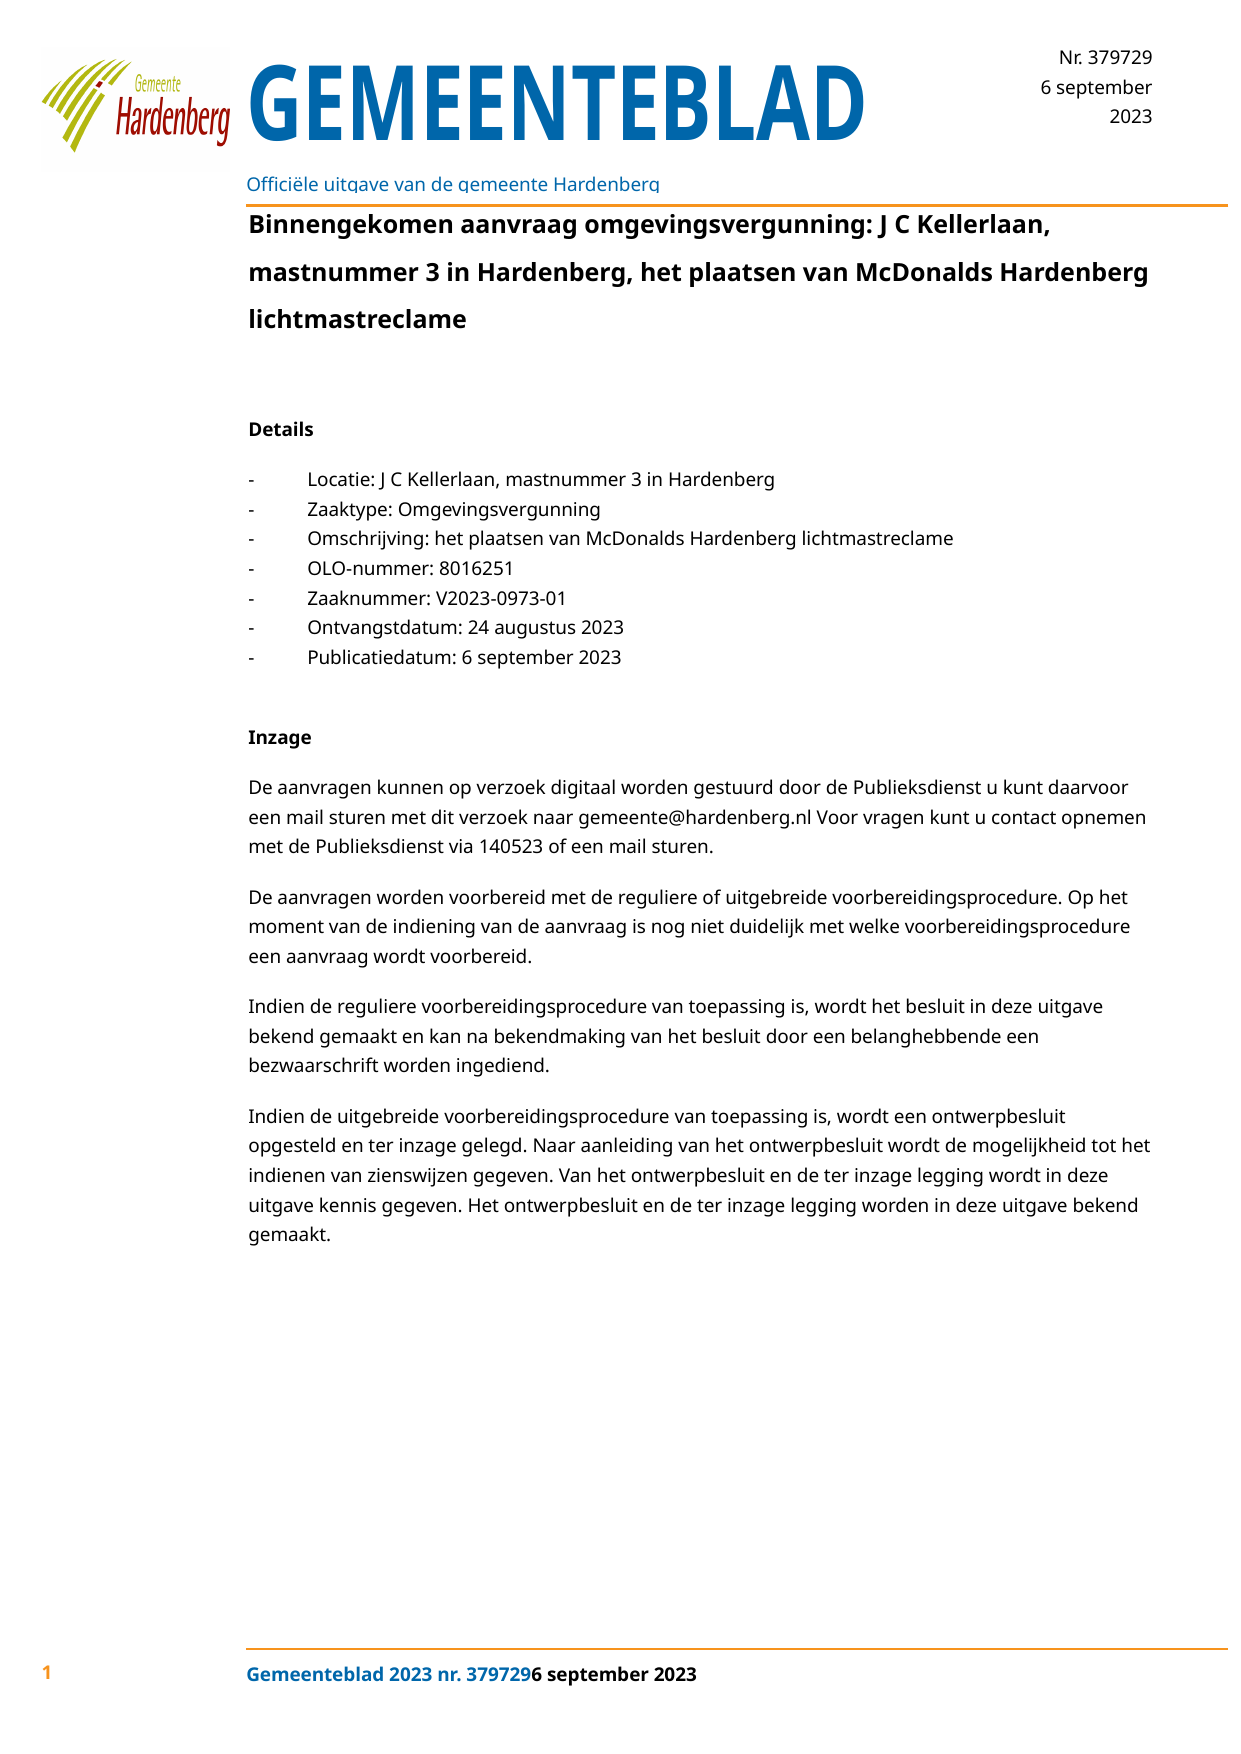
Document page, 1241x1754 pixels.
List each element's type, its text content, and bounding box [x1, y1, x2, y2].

text Details [248, 416, 1152, 442]
list OLO-nummer: 8016251 [248, 555, 1152, 581]
list Publicatiedatum: 6 september 2023 [248, 644, 1152, 669]
text Indien de uitgebreide voorbereidingsprocedure van toepassing is, wordt een ontwerpbesluit opgesteld en ter inzage gelegd. Naar aanleiding van het ontwerpbesluit wordt de mogelijkheid tot het indienen van zienswijzen gegeven. Van het ontwerpbesluit en de ter inzage legging wordt in deze uitgave kennis gegeven. Het ontwerpbesluit en de ter inzage legging worden in deze uitgave bekend gemaakt. [248, 1103, 1152, 1247]
picture [41, 47, 231, 172]
list Omschrijving: het plaatsen van McDonalds Hardenberg lichtmastreclame [248, 526, 1152, 551]
list Zaaktype: Omgevingsvergunning [248, 496, 1152, 522]
text Binnengekomen aanvraag omgevingsvergunning: J C Kellerlaan, mastnummer 3 in Hardenberg, het plaatsen van McDonalds Hardenberg lichtmastreclame [248, 207, 1152, 336]
text Indien de reguliere voorbereidingsprocedure van toepassing is, wordt het besluit in deze uitgave bekend gemaakt en kan na bekendmaking van het besluit door een belanghebbende een bezwaarschrift worden ingediend. [248, 993, 1152, 1078]
text De aanvragen kunnen op verzoek digitaal worden gestuurd door de Publieksdienst u kunt daarvoor een mail sturen met dit verzoek naar gemeente@hardenberg.nl Voor vragen kunt u contact opnemen met de Publieksdienst via 140523 of een mail sturen. [248, 774, 1152, 859]
list Zaaknummer: V2023-0973-01 [248, 585, 1152, 610]
list Ontvangstdatum: 24 augustus 2023 [248, 614, 1152, 640]
list Locatie: J C Kellerlaan, mastnummer 3 in Hardenberg [248, 466, 1152, 492]
text De aanvragen worden voorbereid met de reguliere of uitgebreide voorbereidingsprocedure. Op het moment van de indiening van de aanvraag is nog niet duidelijk met welke voorbereidingsprocedure een aanvraag wordt voorbereid. [248, 884, 1152, 969]
text Inzage [248, 724, 1152, 749]
